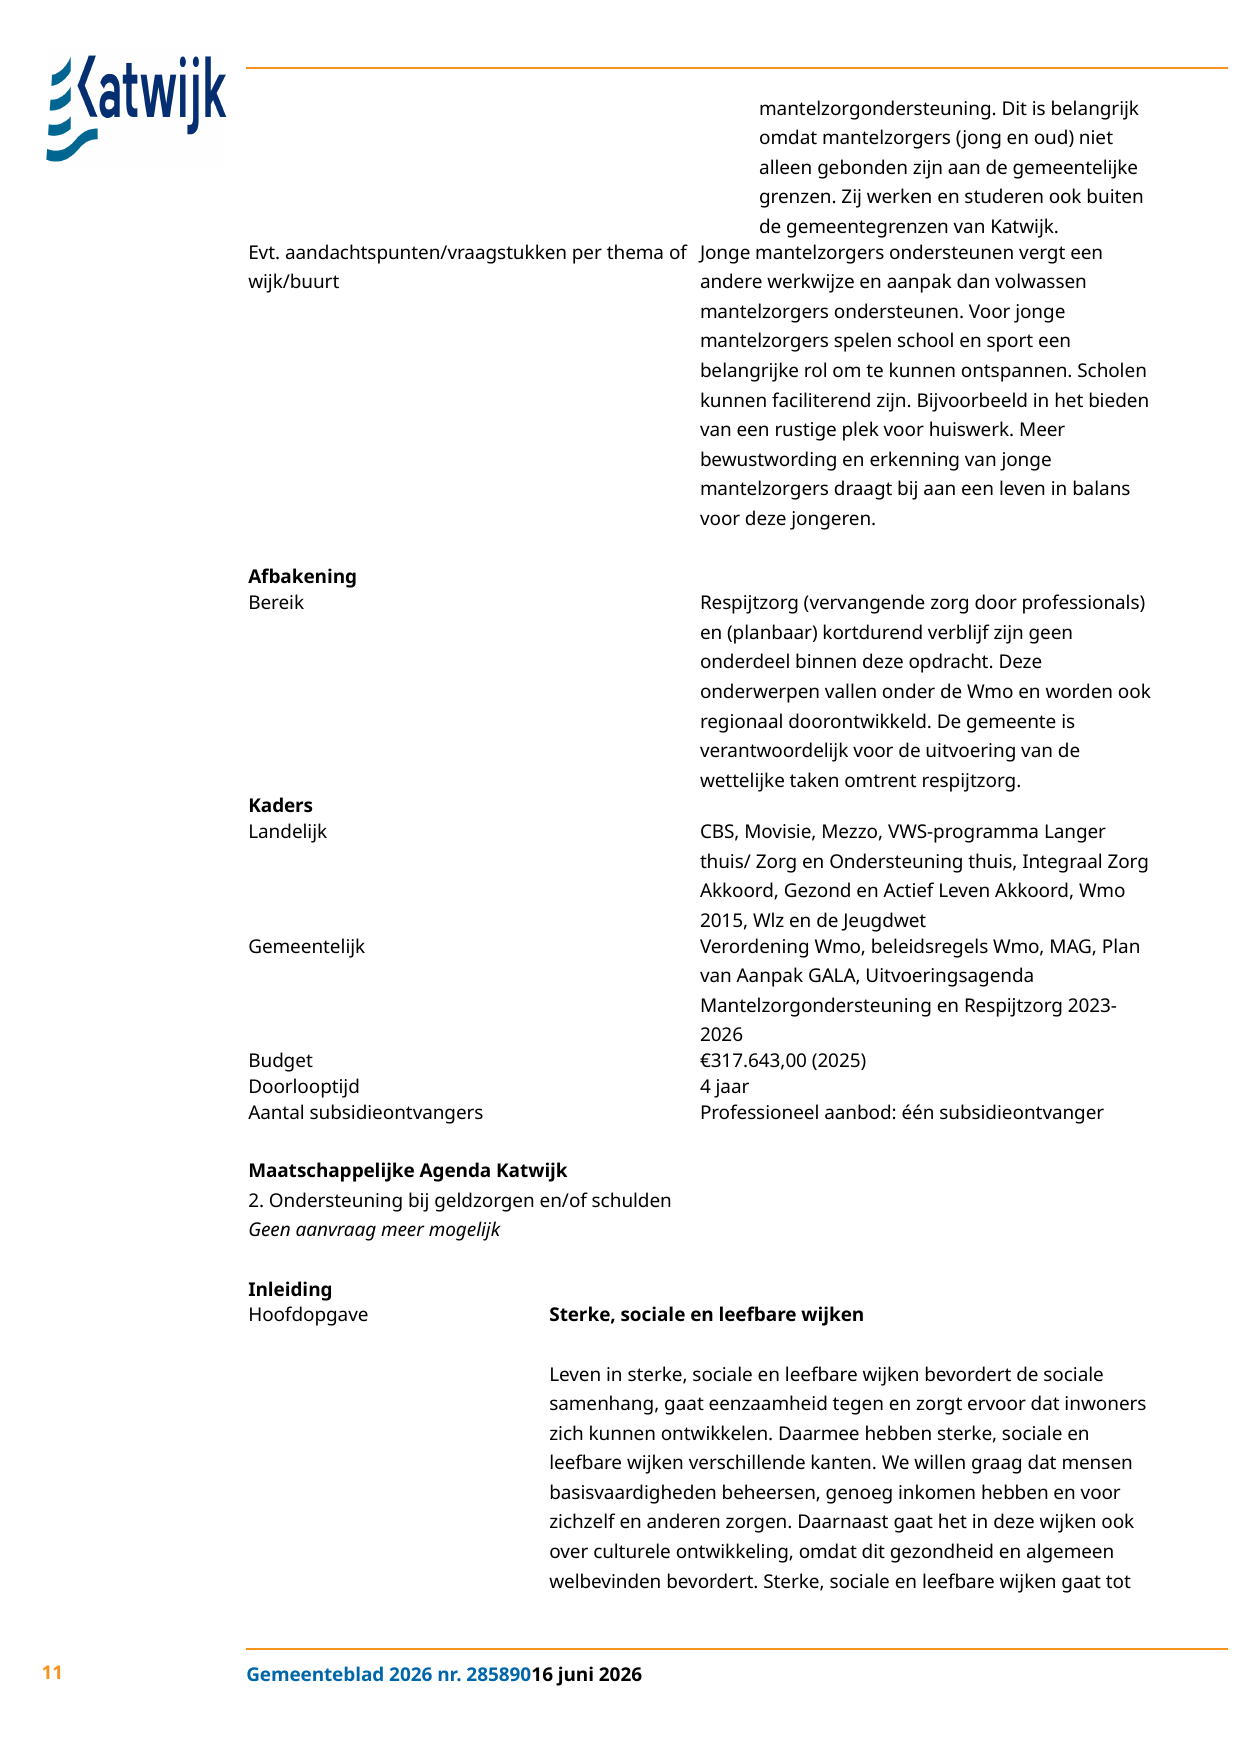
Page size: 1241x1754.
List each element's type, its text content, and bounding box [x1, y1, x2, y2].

table_cell €317.643,00 (2025) [700, 1048, 1152, 1073]
table_cell Sterke, sociale en leefbare wijken Leven in sterke, sociale en leefbare wijken bevordert de sociale samenhang, gaat eenzaamheid tegen en zorgt ervoor dat inwoners zich kunnen ontwikkelen. Daarmee hebben sterke, sociale en leefbare wijken verschillende kanten. We willen graag dat mensen basisvaardigheden beheersen, genoeg inkomen hebben en voor zichzelf en anderen zorgen. Daarnaast gaat het in deze wijken ook over culturele ontwikkeling, omdat dit gezondheid en algemeen welbevinden bevordert. Sterke, sociale en leefbare wijken gaat tot [549, 1302, 1152, 1593]
table_cell Respijtzorg (vervangende zorg door professionals) en (planbaar) kortdurend verblijf zijn geen onderdeel binnen deze opdracht. Deze onderwerpen vallen onder de Wmo en worden ook regionaal doorontwikkeld. De gemeente is verantwoordelijk voor de uitvoering van de wettelijke taken omtrent respijtzorg. [700, 590, 1152, 793]
text Maatschappelijke Agenda Katwijk [248, 1157, 1152, 1183]
table_cell Doorlooptijd [248, 1073, 700, 1099]
table_cell Jonge mantelzorgers ondersteunen vergt een andere werkwijze en aanpak dan volwassen mantelzorgers ondersteunen. Voor jonge mantelzorgers spelen school en sport een belangrijke rol om te kunnen ontspannen. Scholen kunnen faciliterend zijn. Bijvoorbeeld in het bieden van een rustige plek voor huiswerk. Meer bewustwording en erkenning van jonge mantelzorgers draagt bij aan een leven in balans voor deze jongeren. [700, 239, 1152, 531]
table_cell Aantal subsidieontvangers [248, 1099, 700, 1124]
table_cell Hoofdopgave [248, 1302, 549, 1593]
table_cell Bereik [248, 590, 700, 793]
text Geen aanvraag meer mogelijk [248, 1217, 1152, 1242]
table_cell Landelijk [248, 819, 700, 933]
table_cell mantelzorgondersteuning. Dit is belangrijk omdat mantelzorgers (jong en oud) niet alleen gebonden zijn aan de gemeentelijke grenzen. Zij werken en studeren ook buiten de gemeentegrenzen van Katwijk. [700, 95, 1152, 239]
table_cell Evt. aandachtspunten/vraagstukken per thema of wijk/buurt [248, 239, 700, 531]
table_cell 4 jaar [700, 1073, 1152, 1099]
table_cell Verordening Wmo, beleidsregels Wmo, MAG, Plan van Aanpak GALA, Uitvoeringsagenda Mantelzorgondersteuning en Respijtzorg 2023-2026 [700, 933, 1152, 1047]
picture [41, 47, 231, 172]
text 2. Ondersteuning bij geldzorgen en/of schulden [248, 1187, 1152, 1213]
table_cell Gemeentelijk [248, 933, 700, 1047]
table_cell Kaders [248, 793, 1152, 818]
table_cell CBS, Movisie, Mezzo, VWS-programma Langer thuis/ Zorg en Ondersteuning thuis, Integraal Zorg Akkoord, Gezond en Actief Leven Akkoord, Wmo 2015, Wlz en de Jeugdwet [700, 819, 1152, 933]
table_cell Professioneel aanbod: één subsidieontvanger [700, 1099, 1152, 1124]
table_cell [248, 95, 700, 239]
table_header Inleiding [248, 1276, 1152, 1302]
table_header Afbakening [248, 564, 1152, 589]
table_cell Budget [248, 1048, 700, 1073]
